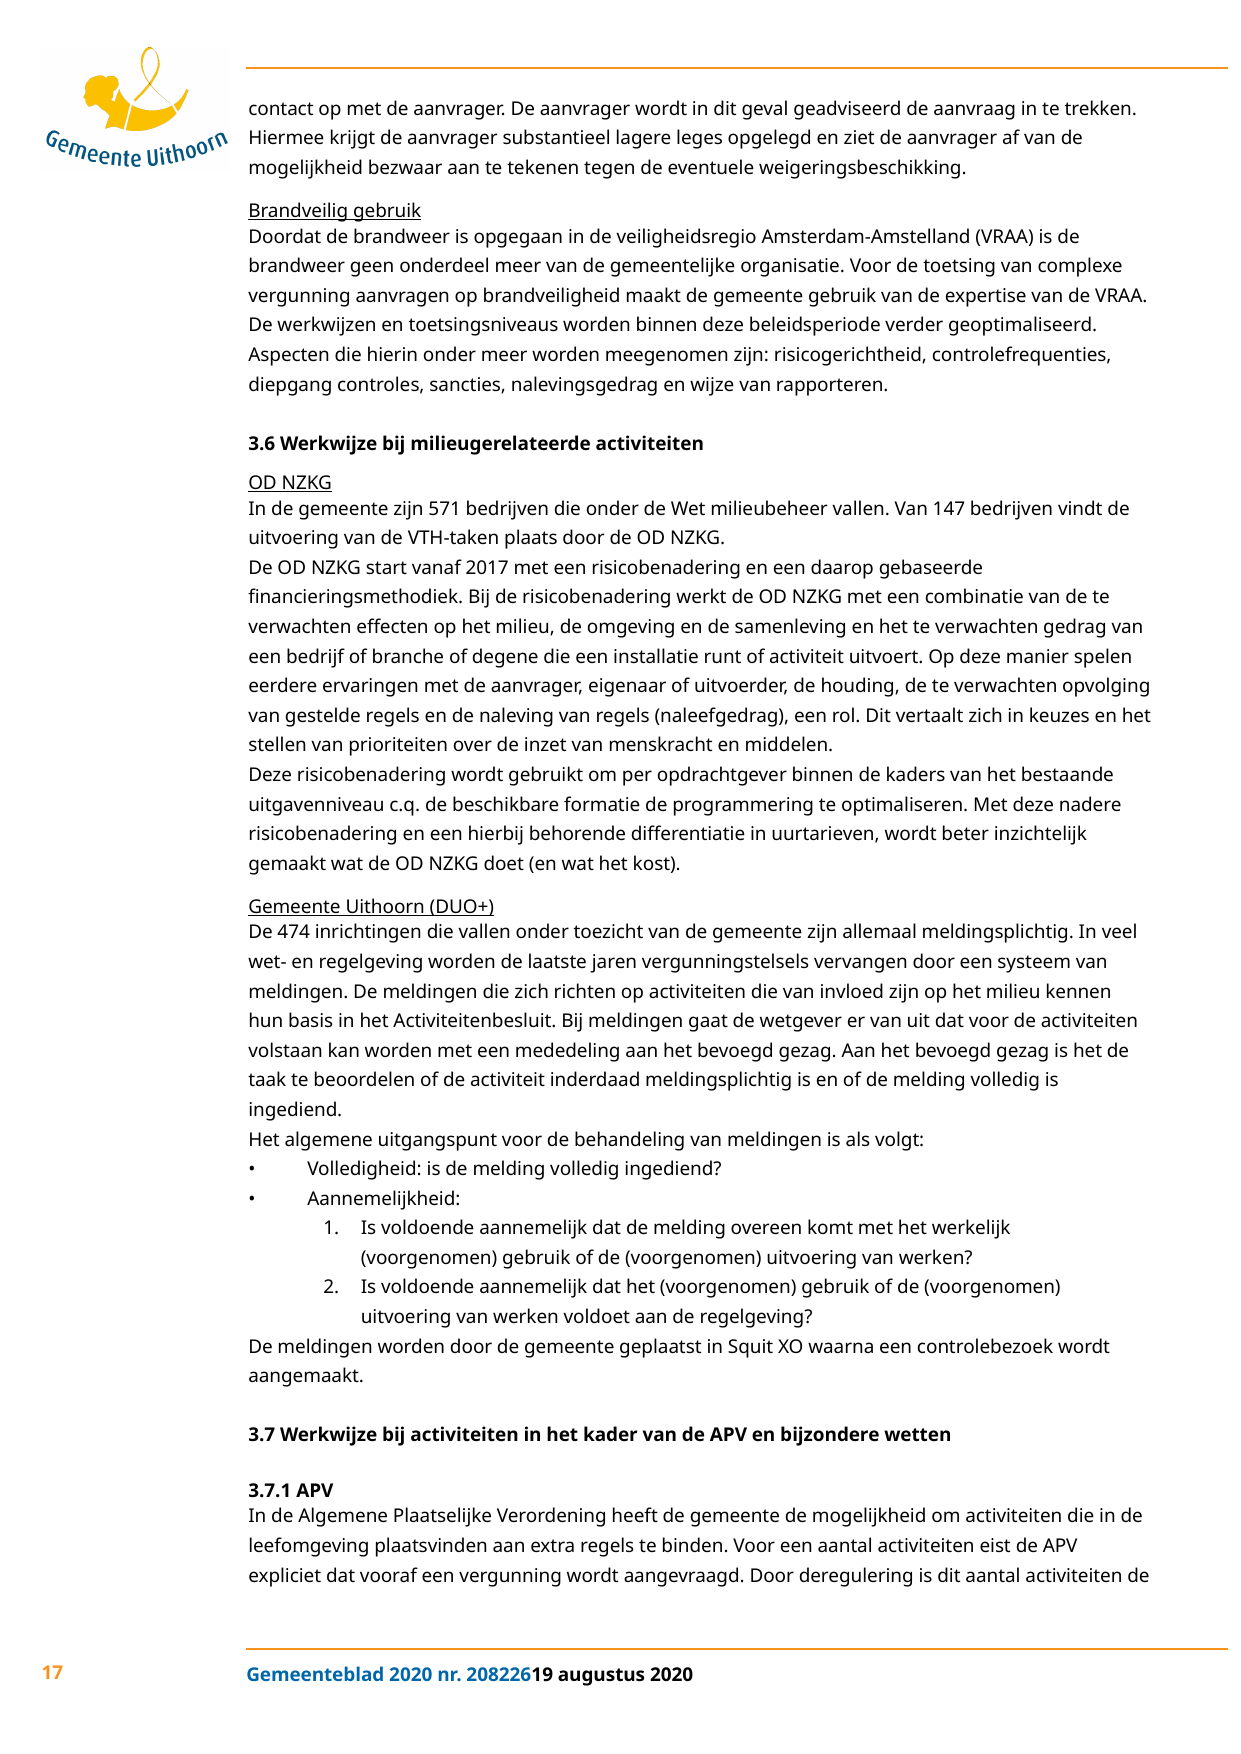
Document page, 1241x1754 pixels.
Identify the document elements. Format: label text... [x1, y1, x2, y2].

text De meldingen worden door de gemeente geplaatst in Squit XO waarna een controlebezoek wordt aangemaakt. [248, 1333, 1152, 1388]
list Volledigheid: is de melding volledig ingediend? [248, 1155, 1152, 1181]
text Het algemene uitgangspunt voor de behandeling van meldingen is als volgt: [248, 1126, 1152, 1152]
picture [41, 47, 231, 172]
list Aannemelijkheid: [248, 1185, 1152, 1211]
text 3.6 Werkwijze bij milieugerelateerde activiteiten [248, 430, 1152, 456]
list Is voldoende aannemelijk dat de melding overeen komt met het werkelijk (voorgenomen) gebruik of de (voorgenomen) uitvoering van werken? [323, 1214, 1152, 1270]
text In de Algemene Plaatselijke Verordening heeft de gemeente de mogelijkheid om activiteiten die in de leefomgeving plaatsvinden aan extra regels te binden. Voor een aantal activiteiten eist de APV expliciet dat vooraf een vergunning wordt aangevraagd. Door deregulering is dit aantal activiteiten de [248, 1503, 1152, 1588]
text De OD NZKG start vanaf 2017 met een risicobenadering en een daarop gebaseerde financieringsmethodiek. Bij de risicobenadering werkt de OD NZKG met een combinatie van de te verwachten effecten op het milieu, de omgeving en de samenleving en het te verwachten gedrag van een bedrijf of branche of degene die een installatie runt of activiteit uitvoert. Op deze manier spelen eerdere ervaringen met de aanvrager, eigenaar of uitvoerder, de houding, de te verwachten opvolging van gestelde regels en de naleving van regels (naleefgedrag), een rol. Dit vertaalt zich in keuzes en het stellen van prioriteiten over de inzet van menskracht en middelen. [248, 554, 1152, 757]
text Doordat de brandweer is opgegaan in de veiligheidsregio Amsterdam-Amstelland (VRAA) is de brandweer geen onderdeel meer van de gemeentelijke organisatie. Voor de toetsing van complexe vergunning aanvragen op brandveiligheid maakt de gemeente gebruik van de expertise van de VRAA. De werkwijzen en toetsingsniveaus worden binnen deze beleidsperiode verder geoptimaliseerd. Aspecten die hierin onder meer worden meegenomen zijn: risicogerichtheid, controlefrequenties, diepgang controles, sancties, nalevingsgedrag en wijze van rapporteren. [248, 223, 1152, 396]
text Gemeente Uithoorn (DUO+) [248, 893, 1152, 919]
list Is voldoende aannemelijk dat het (voorgenomen) gebruik of de (voorgenomen) uitvoering van werken voldoet aan de regelgeving? [323, 1274, 1152, 1329]
text 3.7.1 APV [248, 1477, 1152, 1503]
text Deze risicobenadering wordt gebruikt om per opdrachtgever binnen de kaders van het bestaande uitgavenniveau c.q. de beschikbare formatie de programmering te optimaliseren. Met deze nadere risicobenadering en een hierbij behorende differentiatie in uurtarieven, wordt beter inzichtelijk gemaakt wat de OD NZKG doet (en wat het kost). [248, 761, 1152, 876]
text contact op met de aanvrager. De aanvrager wordt in dit geval geadviseerd de aanvraag in te trekken. Hiermee krijgt de aanvrager substantieel lagere leges opgelegd en ziet de aanvrager af van de mogelijkheid bezwaar aan te tekenen tegen de eventuele weigeringsbeschikking. [248, 95, 1152, 180]
text De 474 inrichtingen die vallen onder toezicht van de gemeente zijn allemaal meldingsplichtig. In veel wet- en regelgeving worden de laatste jaren vergunningstelsels vervangen door een systeem van meldingen. De meldingen die zich richten op activiteiten die van invloed zijn op het milieu kennen hun basis in het Activiteitenbesluit. Bij meldingen gaat de wetgever er van uit dat voor de activiteiten volstaan kan worden met een mededeling aan het bevoegd gezag. Aan het bevoegd gezag is het de taak te beoordelen of de activiteit inderdaad meldingsplichtig is en of de melding volledig is ingediend. [248, 919, 1152, 1122]
text 3.7 Werkwijze bij activiteiten in het kader van de APV en bijzondere wetten [248, 1422, 1152, 1447]
text OD NZKG [248, 469, 1152, 495]
text Brandveilig gebruik [248, 197, 1152, 223]
text In de gemeente zijn 571 bedrijven die onder de Wet milieubeheer vallen. Van 147 bedrijven vindt de uitvoering van de VTH-taken plaats door de OD NZKG. [248, 495, 1152, 550]
